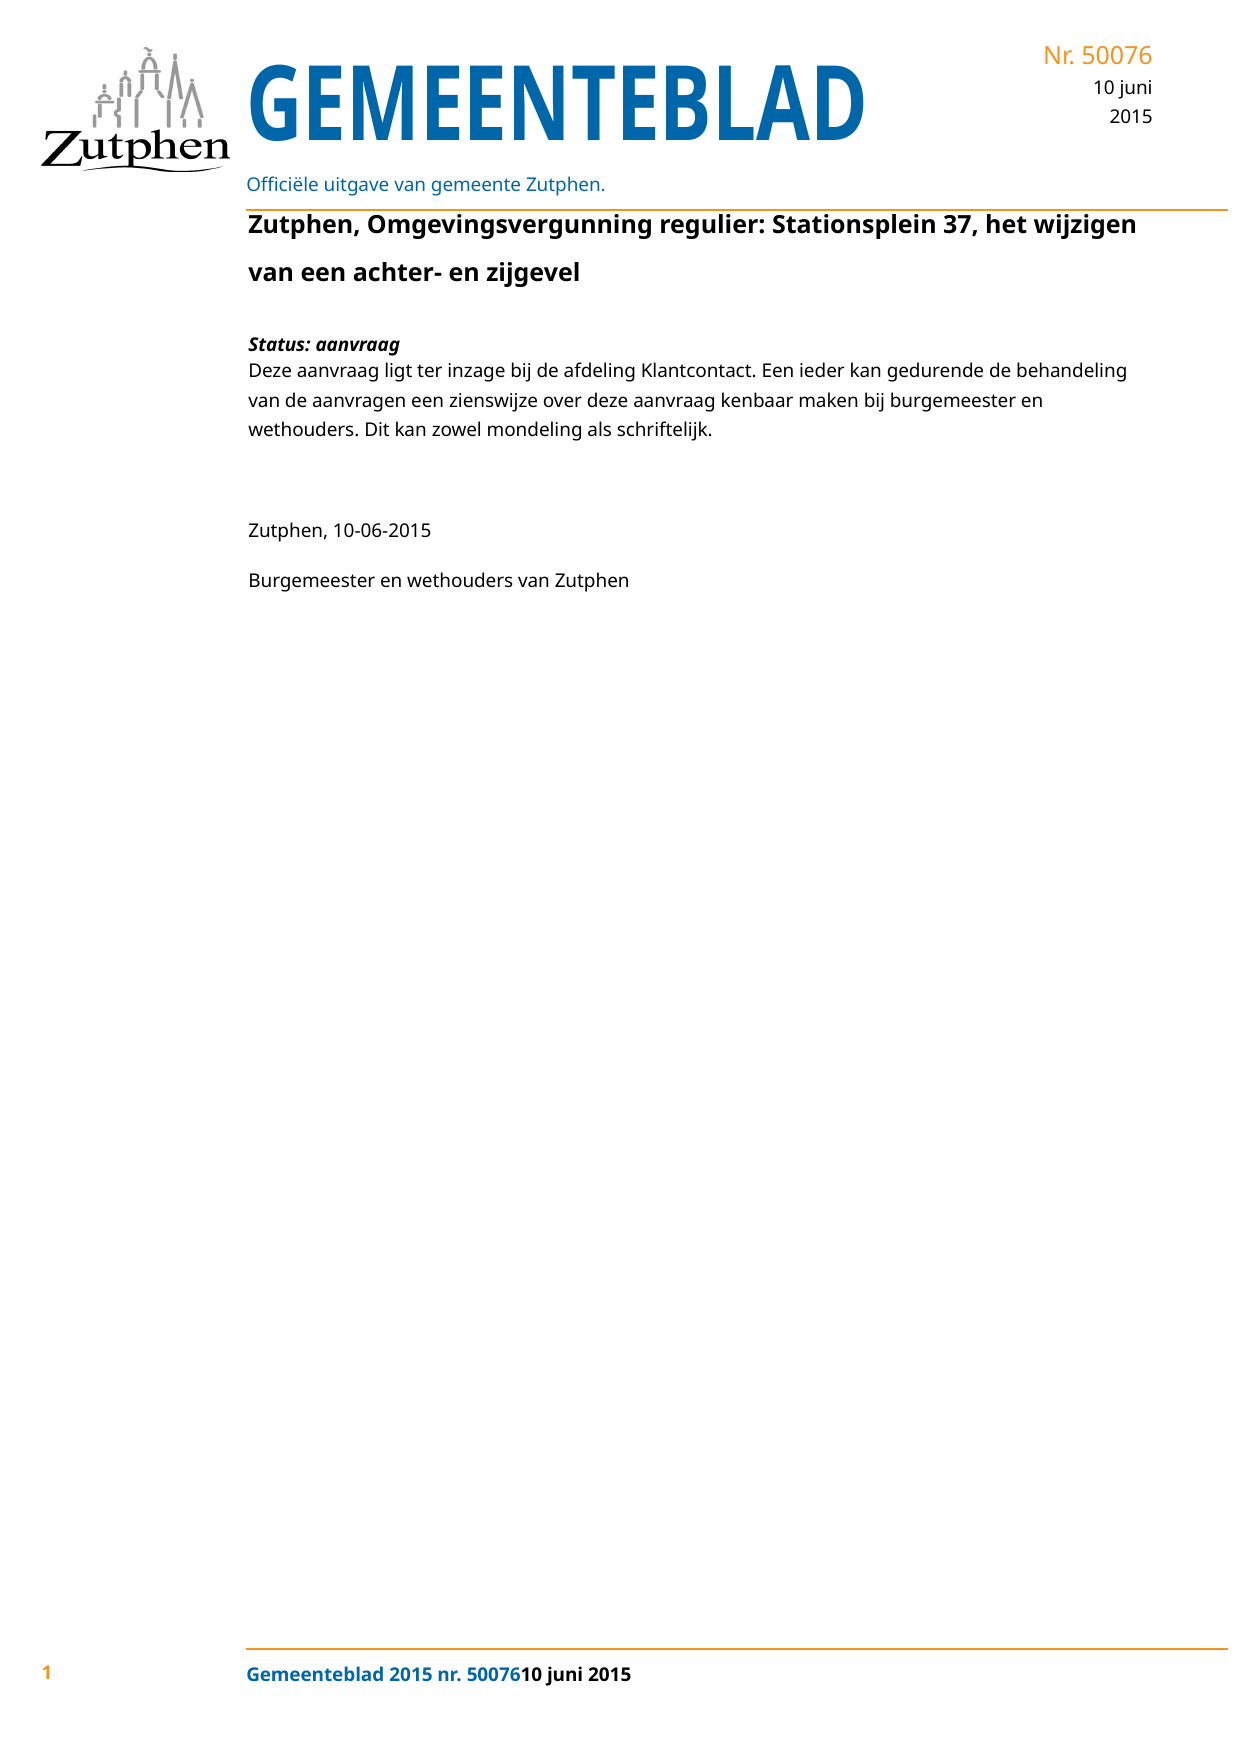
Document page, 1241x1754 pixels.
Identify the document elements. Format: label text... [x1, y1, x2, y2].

text Burgemeester en wethouders van Zutphen [248, 568, 1152, 593]
text Zutphen, 10-06-2015 [248, 517, 1152, 543]
text Zutphen, Omgevingsvergunning regulier: Stationsplein 37, het wijzigen van een achter- en zijgevel [248, 211, 1152, 288]
text Status: aanvraag [248, 331, 1152, 357]
picture [41, 47, 231, 172]
text Deze aanvraag ligt ter inzage bij de afdeling Klantcontact. Een ieder kan gedurende de behandeling van de aanvragen een zienswijze over deze aanvraag kenbaar maken bij burgemeester en wethouders. Dit kan zowel mondeling als schriftelijk. [248, 357, 1152, 442]
